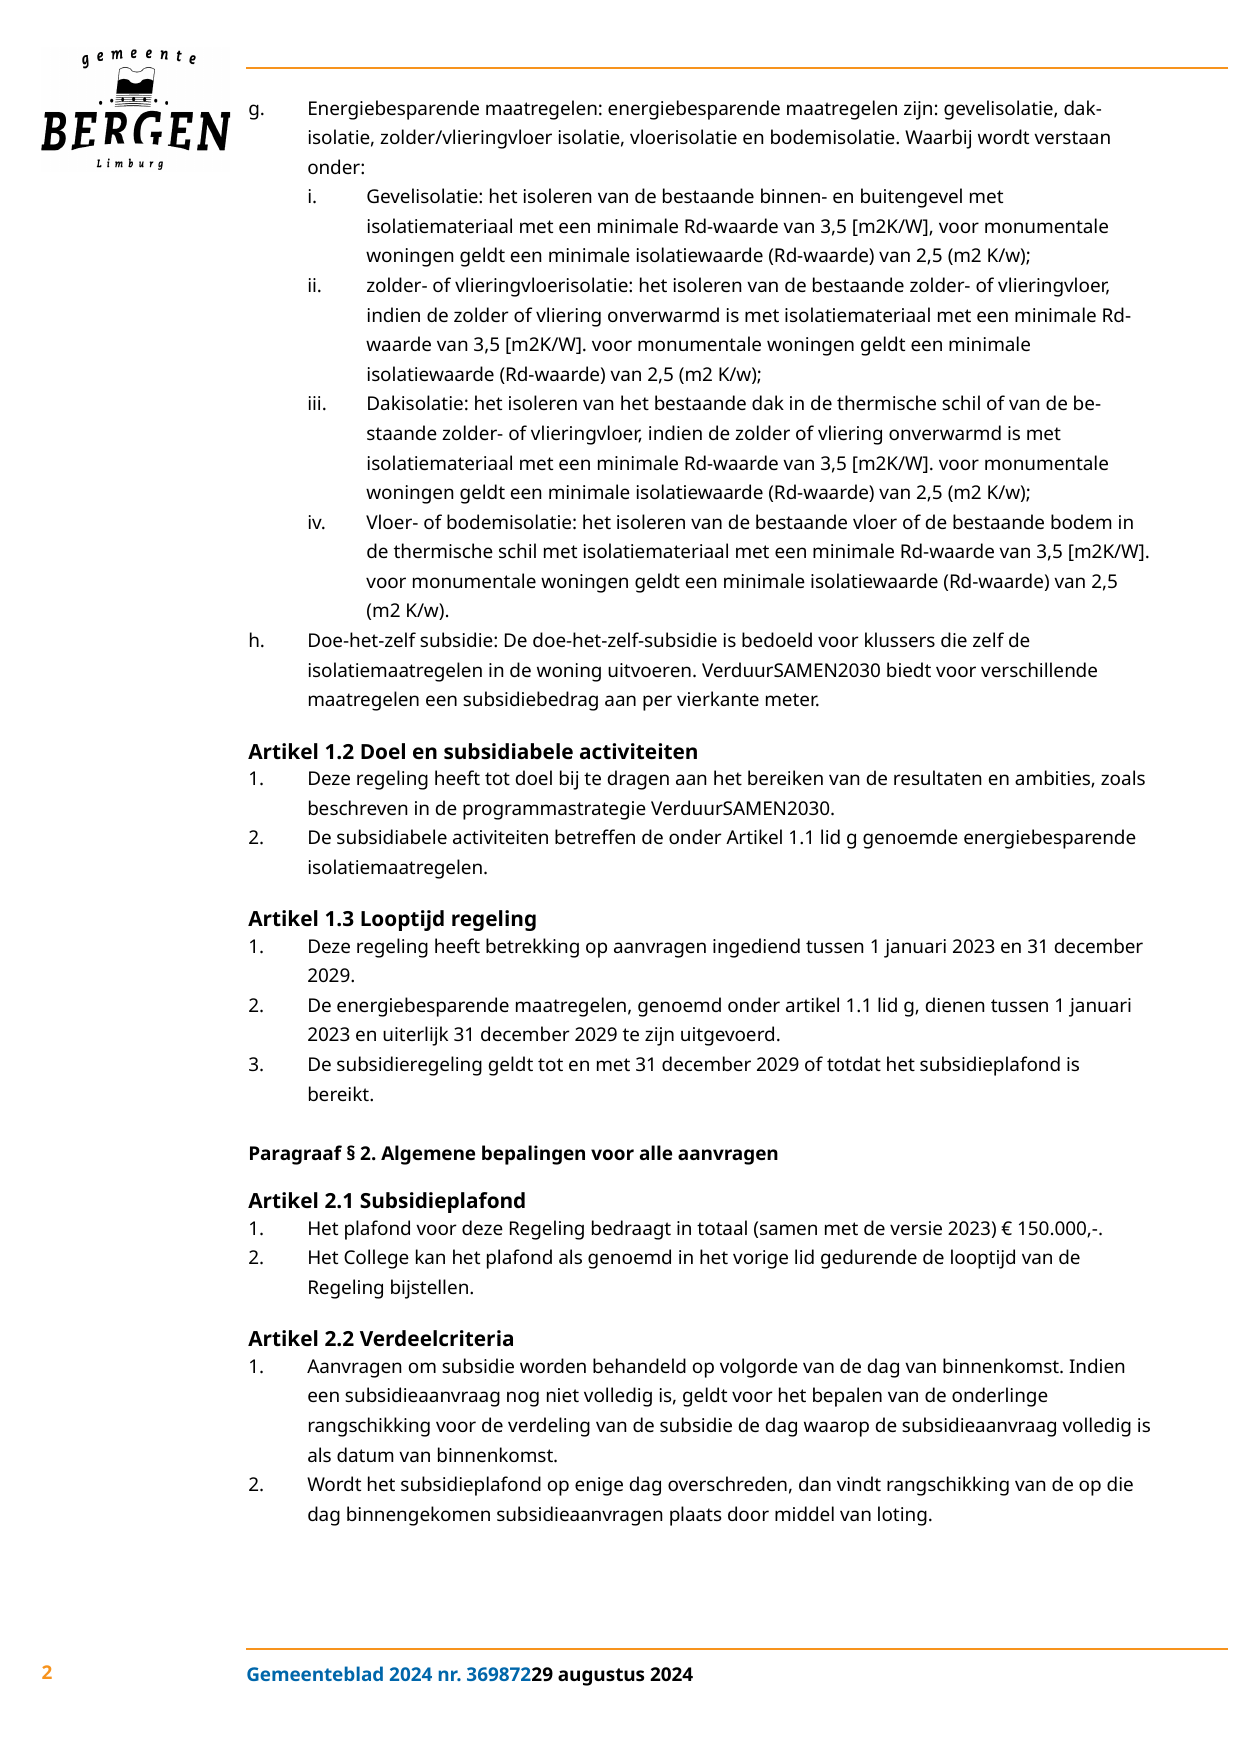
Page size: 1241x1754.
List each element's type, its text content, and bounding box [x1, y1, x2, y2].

list Energiebesparende maatregelen: energiebesparende maatregelen zijn: gevelisolatie, dak- isolatie, zolder/vlieringvloer isolatie, vloerisolatie en bodemisolatie. Waarbij wordt verstaan onder: [248, 95, 1152, 180]
text Artikel 1.3 Looptijd regeling [248, 904, 1152, 933]
picture [41, 47, 231, 172]
list zolder- of vlieringvloerisolatie: het isoleren van de bestaande zolder- of vlieringvloer, indien de zolder of vliering onverwarmd is met isolatiemateriaal met een minimale Rd-waarde van 3,5 [m2K/W]. voor monumentale woningen geldt een minimale isolatiewaarde (Rd-waarde) van 2,5 (m2 K/w); [307, 272, 1152, 387]
list Deze regeling heeft betrekking op aanvragen ingediend tussen 1 januari 2023 en 31 december 2029. [248, 933, 1152, 988]
list Dakisolatie: het isoleren van het bestaande dak in de thermische schil of van de be- staande zolder- of vlieringvloer, indien de zolder of vliering onverwarmd is met isolatiemateriaal met een minimale Rd-waarde van 3,5 [m2K/W]. voor monumentale woningen geldt een minimale isolatiewaarde (Rd-waarde) van 2,5 (m2 K/w); [307, 391, 1152, 505]
list Gevelisolatie: het isoleren van de bestaande binnen- en buitengevel met isolatiemateriaal met een minimale Rd-waarde van 3,5 [m2K/W], voor monumentale woningen geldt een minimale isolatiewaarde (Rd-waarde) van 2,5 (m2 K/w); [307, 183, 1152, 268]
list Wordt het subsidieplafond op enige dag overschreden, dan vindt rangschikking van de op die dag binnengekomen subsidieaanvragen plaats door middel van loting. [248, 1471, 1152, 1527]
list Deze regeling heeft tot doel bij te dragen aan het bereiken van de resultaten en ambities, zoals beschreven in de programmastrategie VerduurSAMEN2030. [248, 765, 1152, 821]
list Het plafond voor deze Regeling bedraagt in totaal (samen met de versie 2023) € 150.000,-. [248, 1215, 1152, 1241]
list De subsidieregeling geldt tot en met 31 december 2029 of totdat het subsidieplafond is bereikt. [248, 1051, 1152, 1107]
text Artikel 2.1 Subsidieplafond [248, 1187, 1152, 1215]
list De subsidiabele activiteiten betreffen de onder Artikel 1.1 lid g genoemde energiebesparende isolatiemaatregelen. [248, 824, 1152, 880]
list Het College kan het plafond als genoemd in het vorige lid gedurende de looptijd van de Regeling bijstellen. [248, 1244, 1152, 1300]
text Paragraaf § 2. Algemene bepalingen voor alle aanvragen [248, 1140, 1152, 1166]
text Artikel 1.2 Doel en subsidiabele activiteiten [248, 737, 1152, 765]
list Aanvragen om subsidie worden behandeld op volgorde van de dag van binnenkomst. Indien een subsidieaanvraag nog niet volledig is, geldt voor het bepalen van de onderlinge rangschikking voor de verdeling van de subsidie de dag waarop de subsidieaanvraag volledig is als datum van binnenkomst. [248, 1353, 1152, 1467]
list De energiebesparende maatregelen, genoemd onder artikel 1.1 lid g, dienen tussen 1 januari 2023 en uiterlijk 31 december 2029 te zijn uitgevoerd. [248, 992, 1152, 1047]
text Artikel 2.2 Verdeelcriteria [248, 1324, 1152, 1353]
list Vloer- of bodemisolatie: het isoleren van de bestaande vloer of de bestaande bodem in de thermische schil met isolatiemateriaal met een minimale Rd-waarde van 3,5 [m2K/W]. voor monumentale woningen geldt een minimale isolatiewaarde (Rd-waarde) van 2,5 (m2 K/w). [307, 509, 1152, 623]
list Doe-het-zelf subsidie: De doe-het-zelf-subsidie is bedoeld voor klussers die zelf de isolatiemaatregelen in de woning uitvoeren. VerduurSAMEN2030 biedt voor verschillende maatregelen een subsidiebedrag aan per vierkante meter. [248, 627, 1152, 712]
